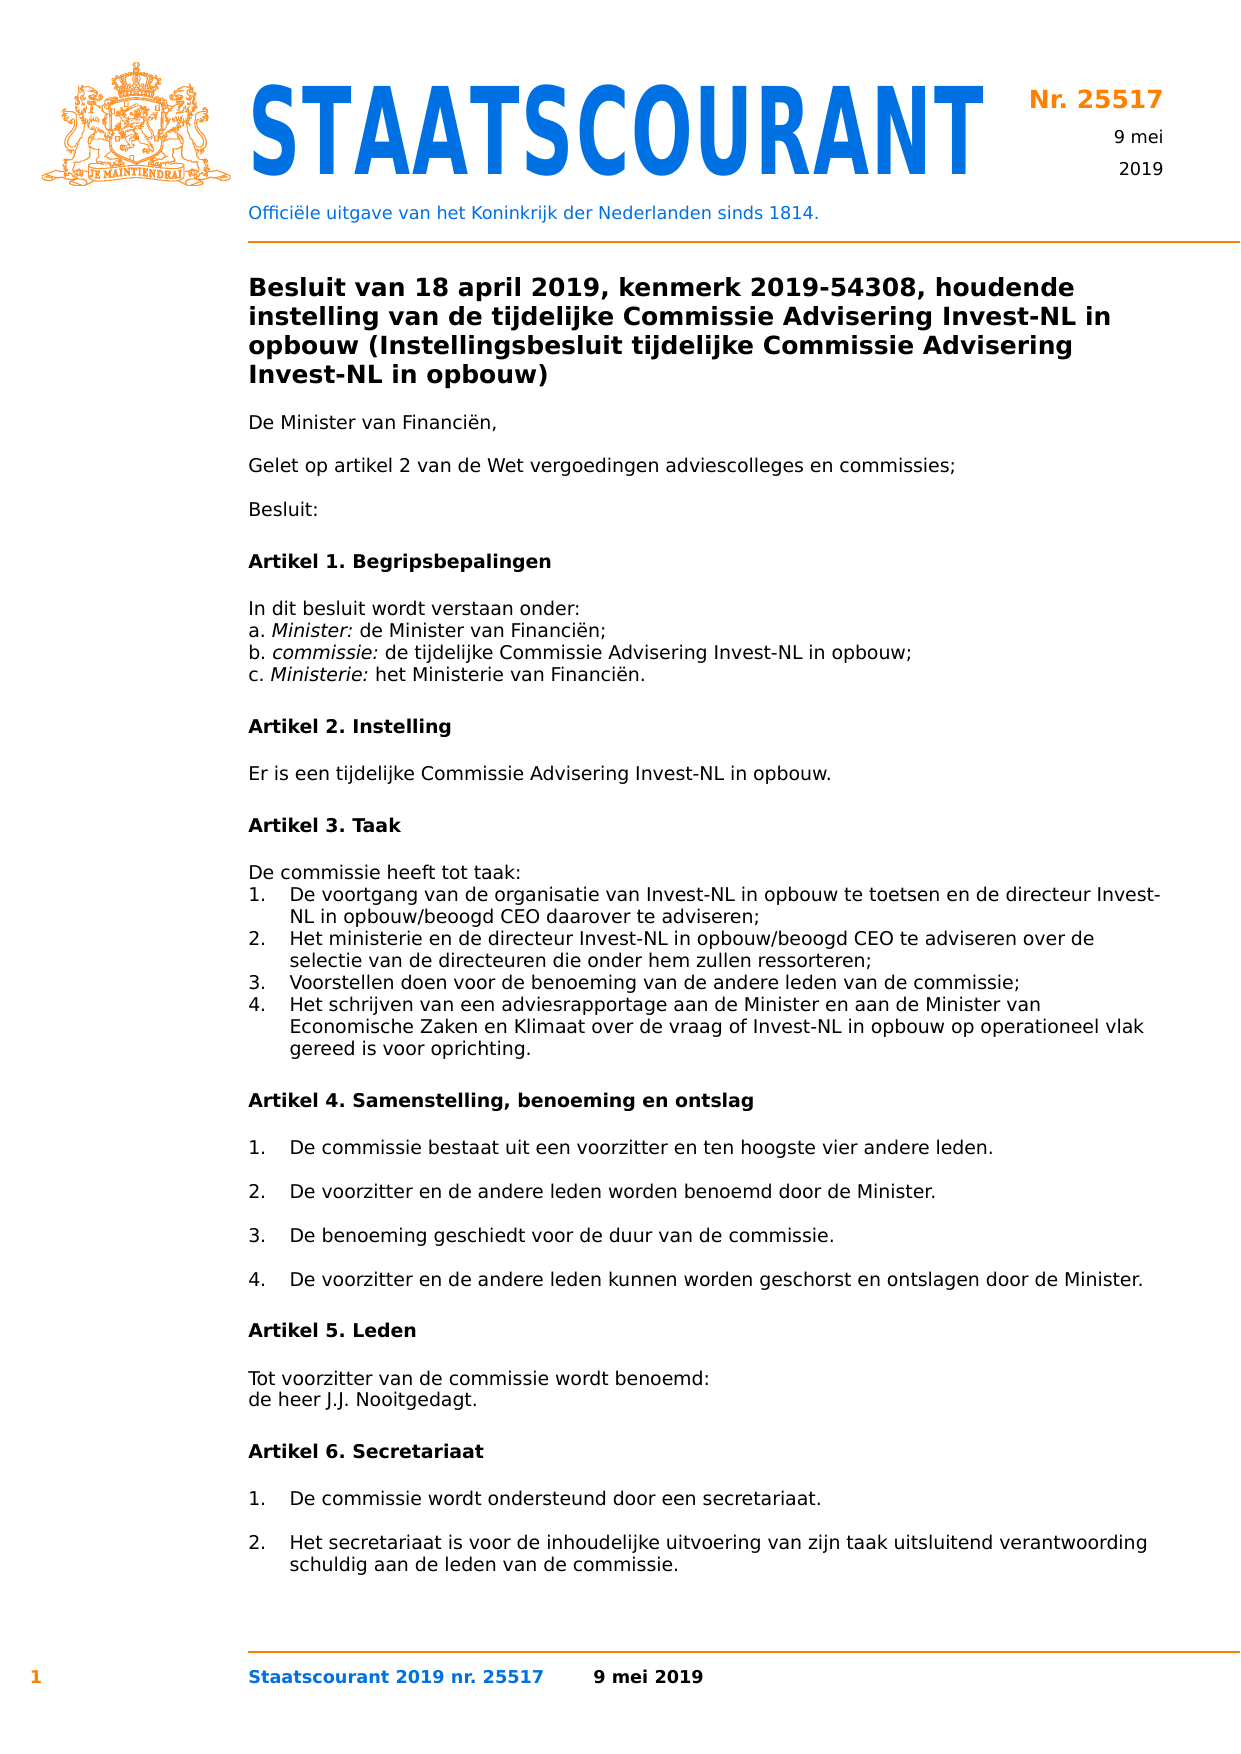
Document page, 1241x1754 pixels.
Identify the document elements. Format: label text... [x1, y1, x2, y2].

text 4. Het schrijven van een adviesrapportage aan de Minister en aan de Minister van Economische Zaken en Klimaat over de vraag of Invest-NL in opbouw op operationeel vlak gereed is voor oprichting. [248, 994, 1163, 1060]
subtitle Besluit van 18 april 2019, kenmerk 2019-54308, houdende instelling van de tijdelijke Commissie Advisering Invest-NL in opbouw (Instellingsbesluit tijdelijke Commissie Advisering Invest-NL in opbouw) [248, 273, 1163, 390]
text a. Minister: de Minister van Financiën; [248, 620, 1163, 642]
text 3. Voorstellen doen voor de benoeming van de andere leden van de commissie; [248, 972, 1163, 994]
table_cell 9 mei [998, 121, 1240, 153]
text 2. De voorzitter en de andere leden worden benoemd door de Minister. [248, 1181, 1163, 1203]
text De Minister van Financiën, [248, 412, 1163, 433]
text de heer J.J. Nooitgedagt. [248, 1389, 1163, 1411]
text 1. De voortgang van de organisatie van Invest-NL in opbouw te toetsen en de directeur Invest-NL in opbouw/beoogd CEO daarover te adviseren; [248, 884, 1163, 928]
subtitle Artikel 3. Taak [248, 815, 1163, 837]
text In dit besluit wordt verstaan onder: [248, 598, 1163, 620]
table_cell 2019 [998, 153, 1240, 203]
text 2. Het ministerie en de directeur Invest-NL in opbouw/beoogd CEO te adviseren over de selectie van de directeuren die onder hem zullen ressorteren; [248, 928, 1163, 972]
table_header [25, 62, 248, 241]
text 3. De benoeming geschiedt voor de duur van de commissie. [248, 1224, 1163, 1247]
text Besluit: [248, 499, 1163, 521]
text Tot voorzitter van de commissie wordt benoemd: [248, 1367, 1163, 1389]
subtitle Artikel 6. Secretariaat [248, 1441, 1163, 1463]
text b. commissie: de tijdelijke Commissie Advisering Invest-NL in opbouw; [248, 642, 1163, 664]
table_header Nr. 25517 [998, 62, 1240, 121]
text c. Ministerie: het Ministerie van Financiën. [248, 664, 1163, 686]
text 1. De commissie bestaat uit een voorzitter en ten hoogste vier andere leden. [248, 1137, 1163, 1159]
text De commissie heeft tot taak: [248, 862, 1163, 884]
table_cell Officiële uitgave van het Koninkrijk der Nederlanden sinds 1814. [248, 203, 1240, 241]
subtitle Artikel 2. Instelling [248, 716, 1163, 738]
subtitle Artikel 5. Leden [248, 1320, 1163, 1342]
table_header STAATSCOURANT [248, 62, 998, 203]
subtitle Artikel 1. Begripsbepalingen [248, 551, 1163, 573]
text 4. De voorzitter en de andere leden kunnen worden geschorst en ontslagen door de Minister. [248, 1268, 1163, 1290]
subtitle Artikel 4. Samenstelling, benoeming en ontslag [248, 1090, 1163, 1112]
text Er is een tijdelijke Commissie Advisering Invest-NL in opbouw. [248, 763, 1163, 785]
text Gelet op artikel 2 van de Wet vergoedingen adviescolleges en commissies; [248, 455, 1163, 477]
picture [41, 62, 231, 186]
text 2. Het secretariaat is voor de inhoudelijke uitvoering van zijn taak uitsluitend verantwoording schuldig aan de leden van de commissie. [248, 1532, 1163, 1576]
text 1. De commissie wordt ondersteund door een secretariaat. [248, 1488, 1163, 1510]
